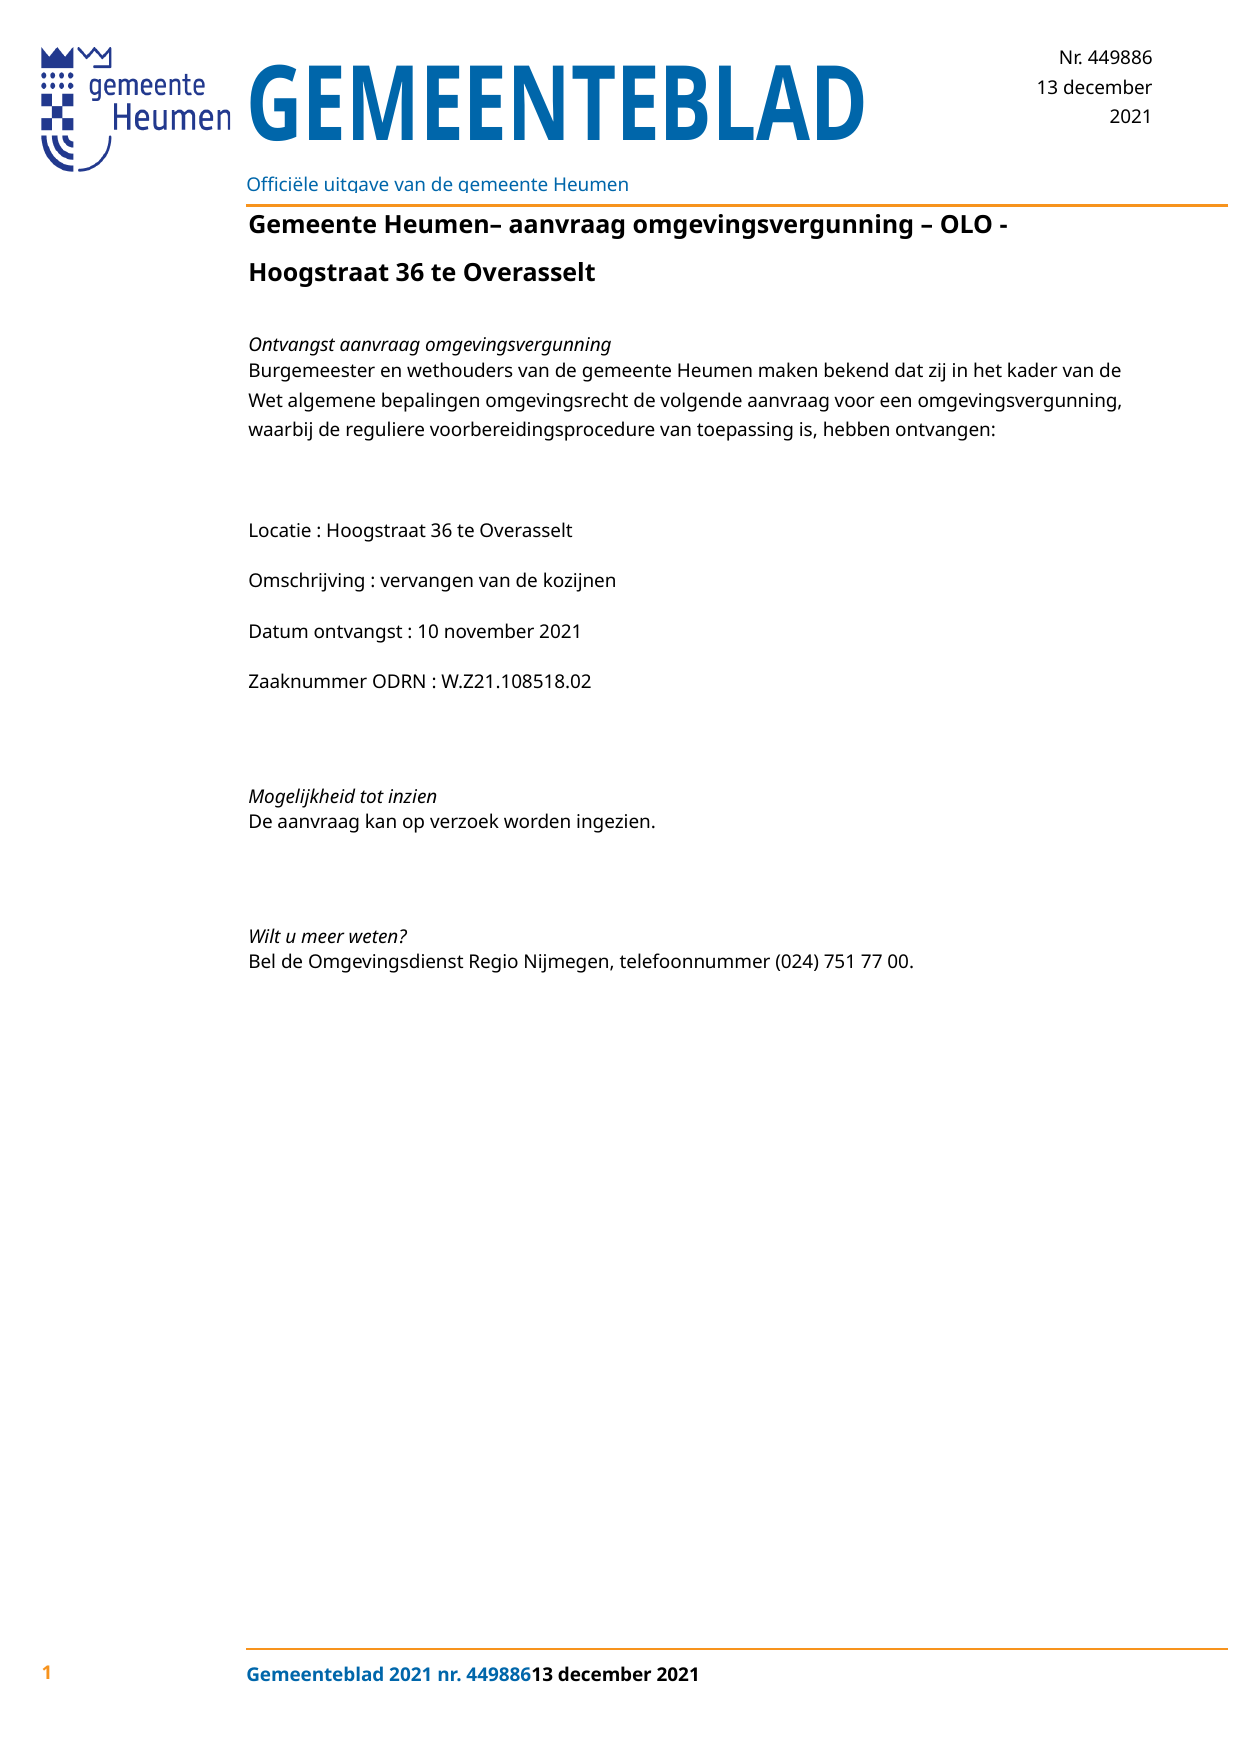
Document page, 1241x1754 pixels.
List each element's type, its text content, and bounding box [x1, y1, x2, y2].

text Bel de Omgevingsdienst Regio Nijmegen, telefoonnummer (024) 751 77 00. [248, 949, 1152, 974]
text Locatie : Hoogstraat 36 te Overasselt [248, 517, 1152, 543]
text De aanvraag kan op verzoek worden ingezien. [248, 808, 1152, 834]
text Ontvangst aanvraag omgevingsvergunning [248, 331, 1152, 357]
text Zaaknummer ODRN : W.Z21.108518.02 [248, 668, 1152, 694]
text Wilt u meer weten? [248, 923, 1152, 949]
picture [41, 47, 231, 172]
text Gemeente Heumen– aanvraag omgevingsvergunning – OLO - Hoogstraat 36 te Overasselt [248, 207, 1152, 288]
text Mogelijkheid tot inzien [248, 783, 1152, 808]
text Datum ontvangst : 10 november 2021 [248, 618, 1152, 644]
text Omschrijving : vervangen van de kozijnen [248, 568, 1152, 593]
text Burgemeester en wethouders van de gemeente Heumen maken bekend dat zij in het kader van de Wet algemene bepalingen omgevingsrecht de volgende aanvraag voor een omgevingsvergunning, waarbij de reguliere voorbereidingsprocedure van toepassing is, hebben ontvangen: [248, 357, 1152, 442]
